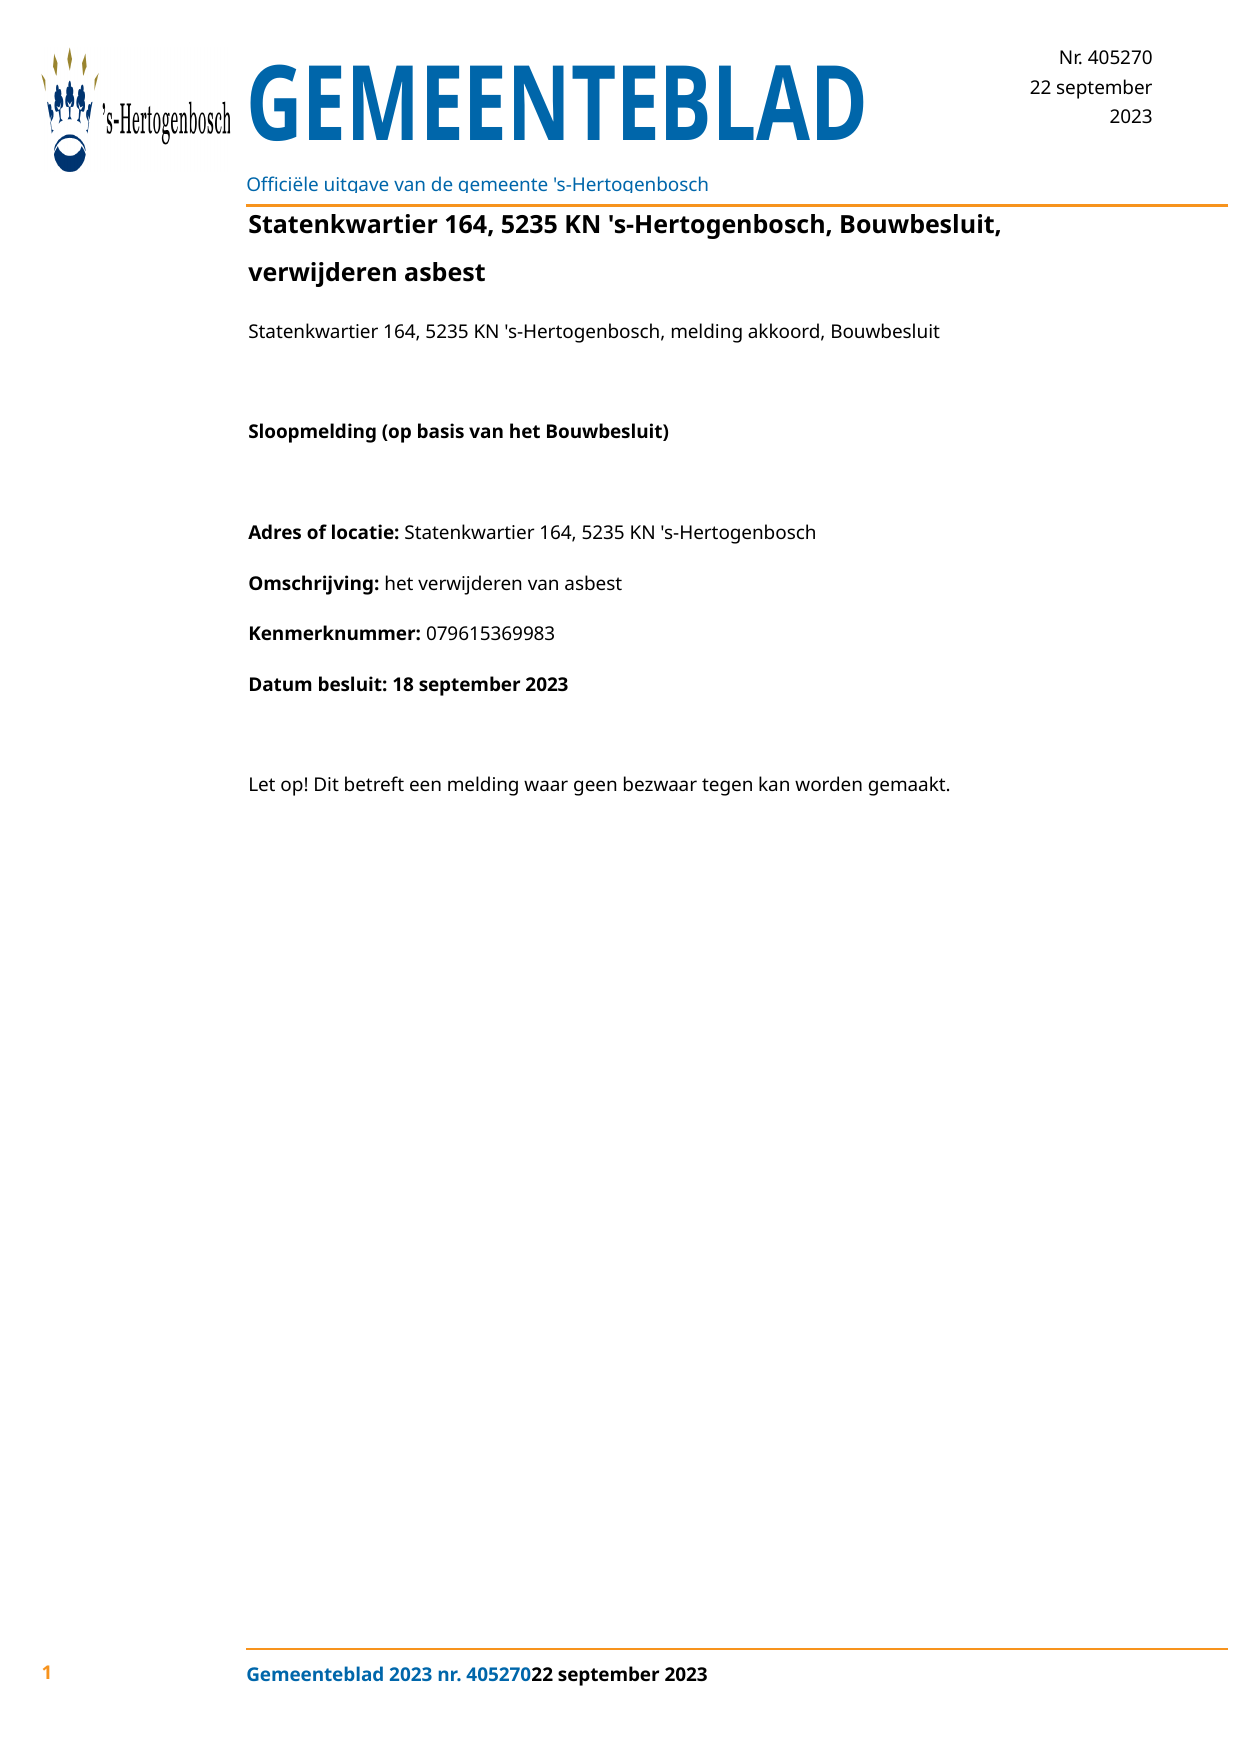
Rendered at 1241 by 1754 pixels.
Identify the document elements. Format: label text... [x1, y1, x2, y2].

text Adres of locatie: Statenkwartier 164, 5235 KN 's-Hertogenbosch [248, 519, 1152, 545]
text Sloopmelding (op basis van het Bouwbesluit) [248, 419, 1152, 444]
picture [41, 47, 231, 172]
text Kenmerknummer: 079615369983 [248, 620, 1152, 646]
text Statenkwartier 164, 5235 KN 's-Hertogenbosch, melding akkoord, Bouwbesluit [248, 318, 1152, 344]
text Omschrijving: het verwijderen van asbest [248, 570, 1152, 596]
text Datum besluit: 18 september 2023 [248, 671, 1152, 697]
text Let op! Dit betreft een melding waar geen bezwaar tegen kan worden gemaakt. [248, 772, 1152, 797]
text Statenkwartier 164, 5235 KN 's-Hertogenbosch, Bouwbesluit, verwijderen asbest [248, 207, 1152, 288]
